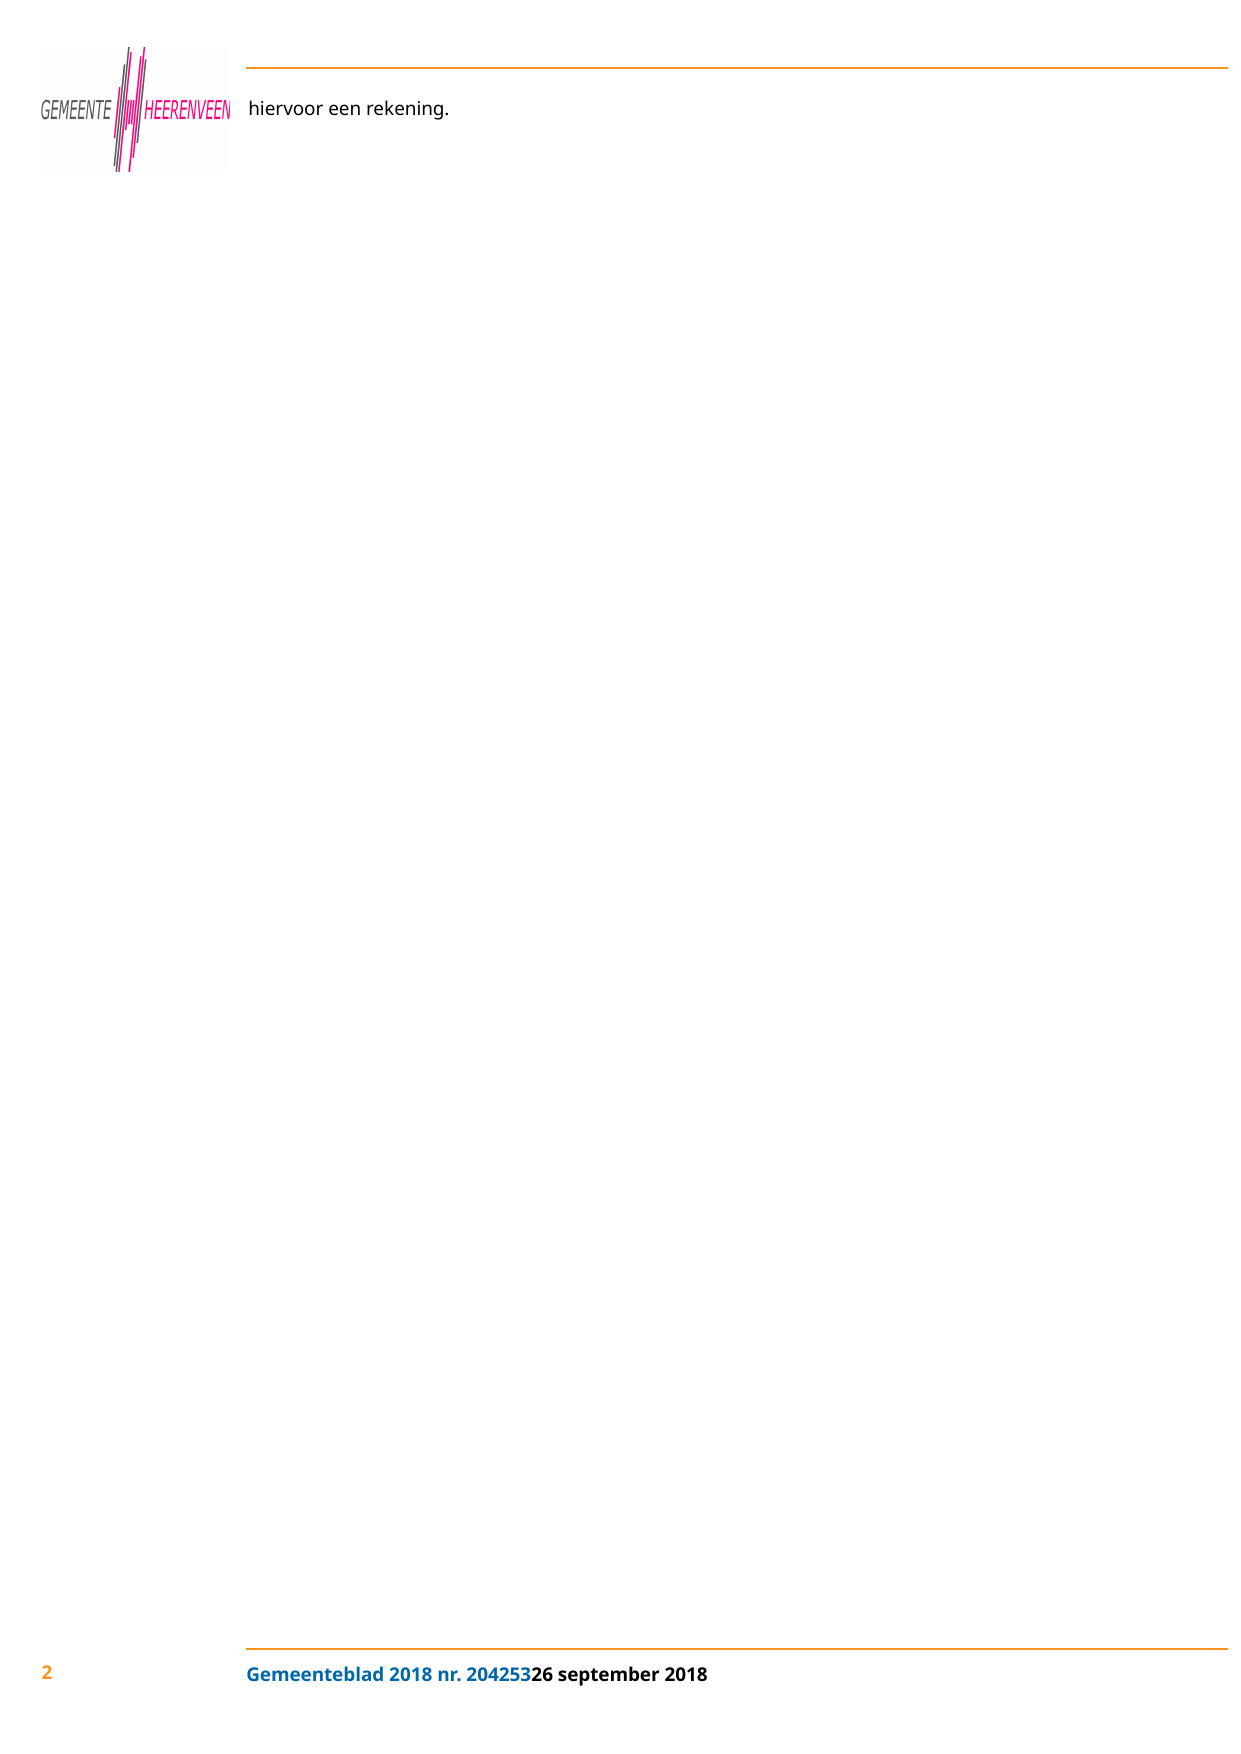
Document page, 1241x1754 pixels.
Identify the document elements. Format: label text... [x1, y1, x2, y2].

text hiervoor een rekening. [248, 95, 1152, 121]
picture [41, 47, 231, 172]
